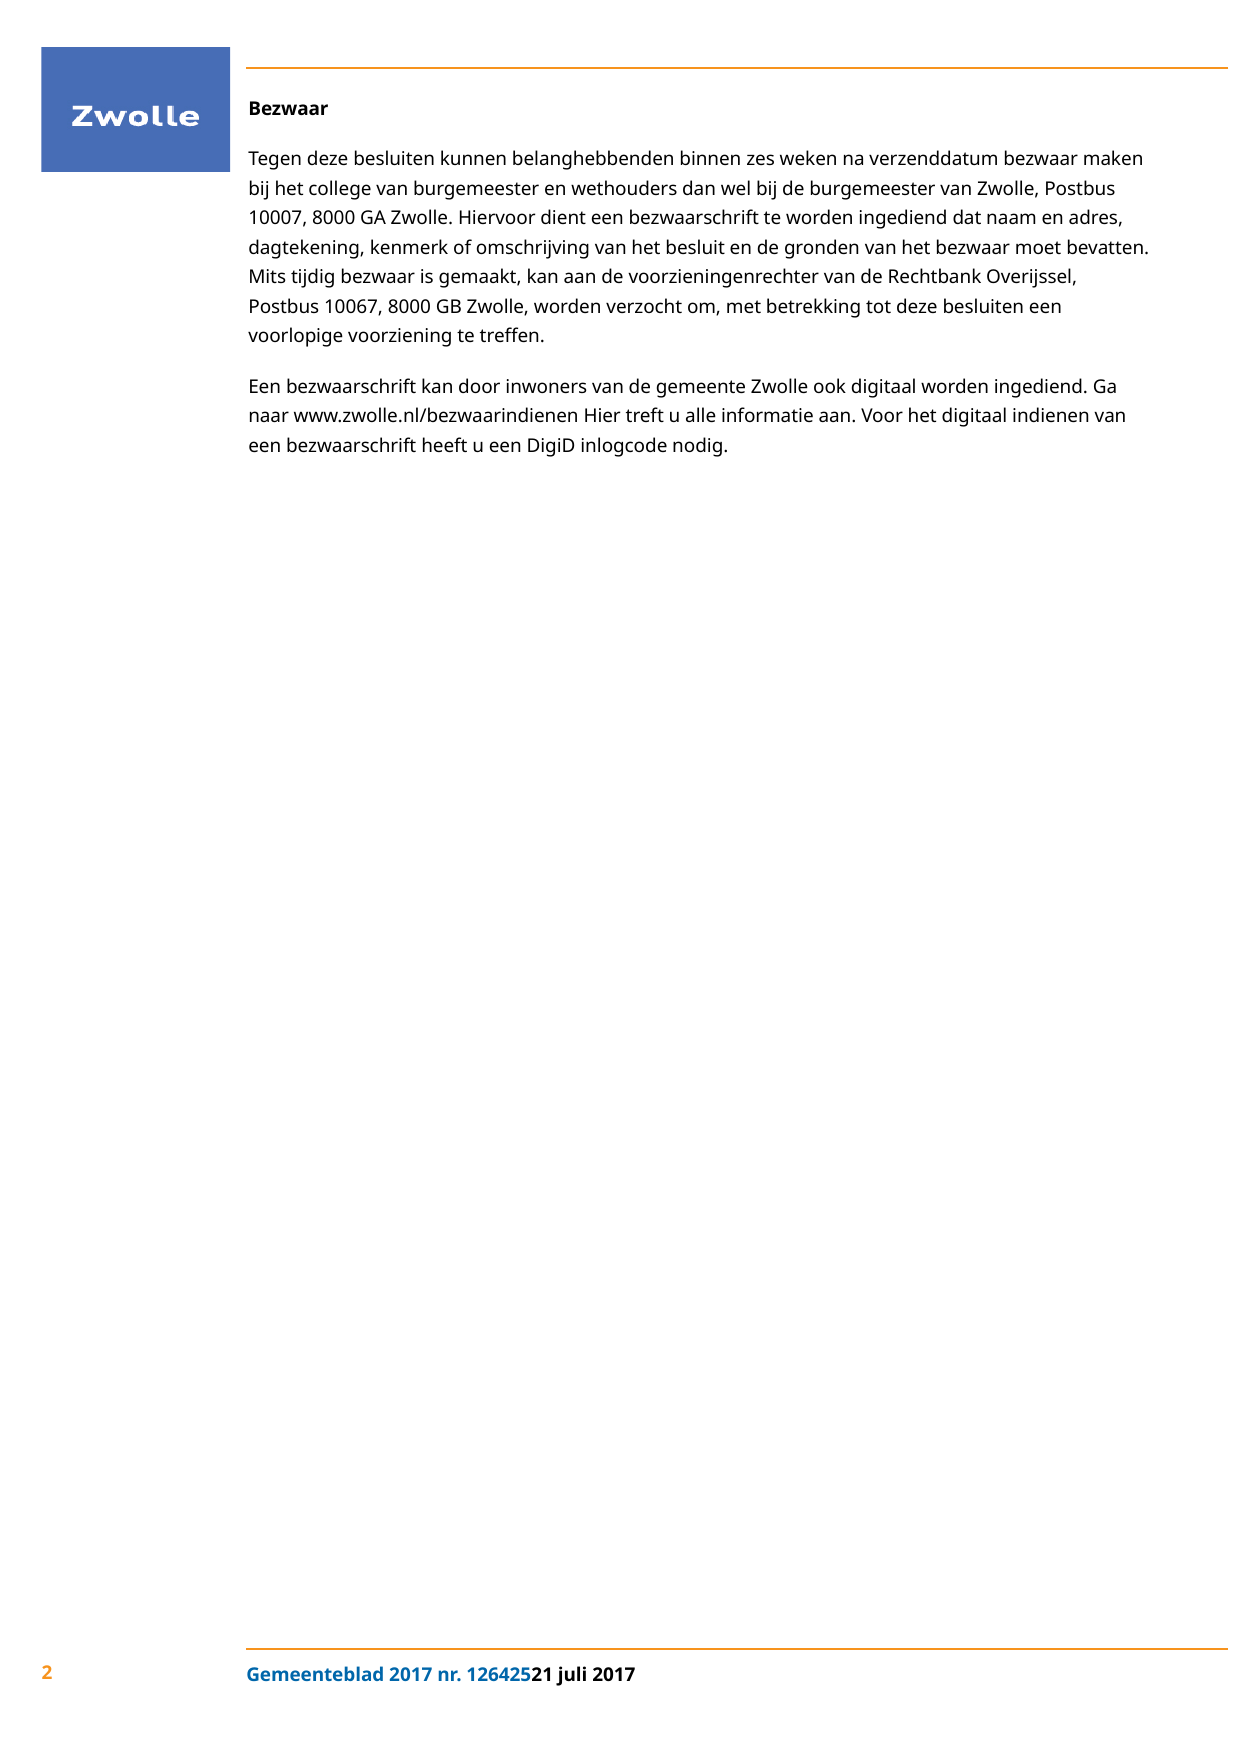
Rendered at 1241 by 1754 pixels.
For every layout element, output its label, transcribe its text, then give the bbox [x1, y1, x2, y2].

picture [41, 47, 231, 172]
text Een bezwaarschrift kan door inwoners van de gemeente Zwolle ook digitaal worden ingediend. Ga naar www.zwolle.nl/bezwaarindienen Hier treft u alle informatie aan. Voor het digitaal indienen van een bezwaarschrift heeft u een DigiD inlogcode nodig. [248, 373, 1152, 458]
text Bezwaar [248, 95, 1152, 121]
text Tegen deze besluiten kunnen belanghebbenden binnen zes weken na verzenddatum bezwaar maken bij het college van burgemeester en wethouders dan wel bij de burgemeester van Zwolle, Postbus 10007, 8000 GA Zwolle. Hiervoor dient een bezwaarschrift te worden ingediend dat naam en adres, dagtekening, kenmerk of omschrijving van het besluit en de gronden van het bezwaar moet bevatten. Mits tijdig bezwaar is gemaakt, kan aan de voorzieningenrechter van de Rechtbank Overijssel, Postbus 10067, 8000 GB Zwolle, worden verzocht om, met betrekking tot deze besluiten een voorlopige voorziening te treffen. [248, 145, 1152, 348]
